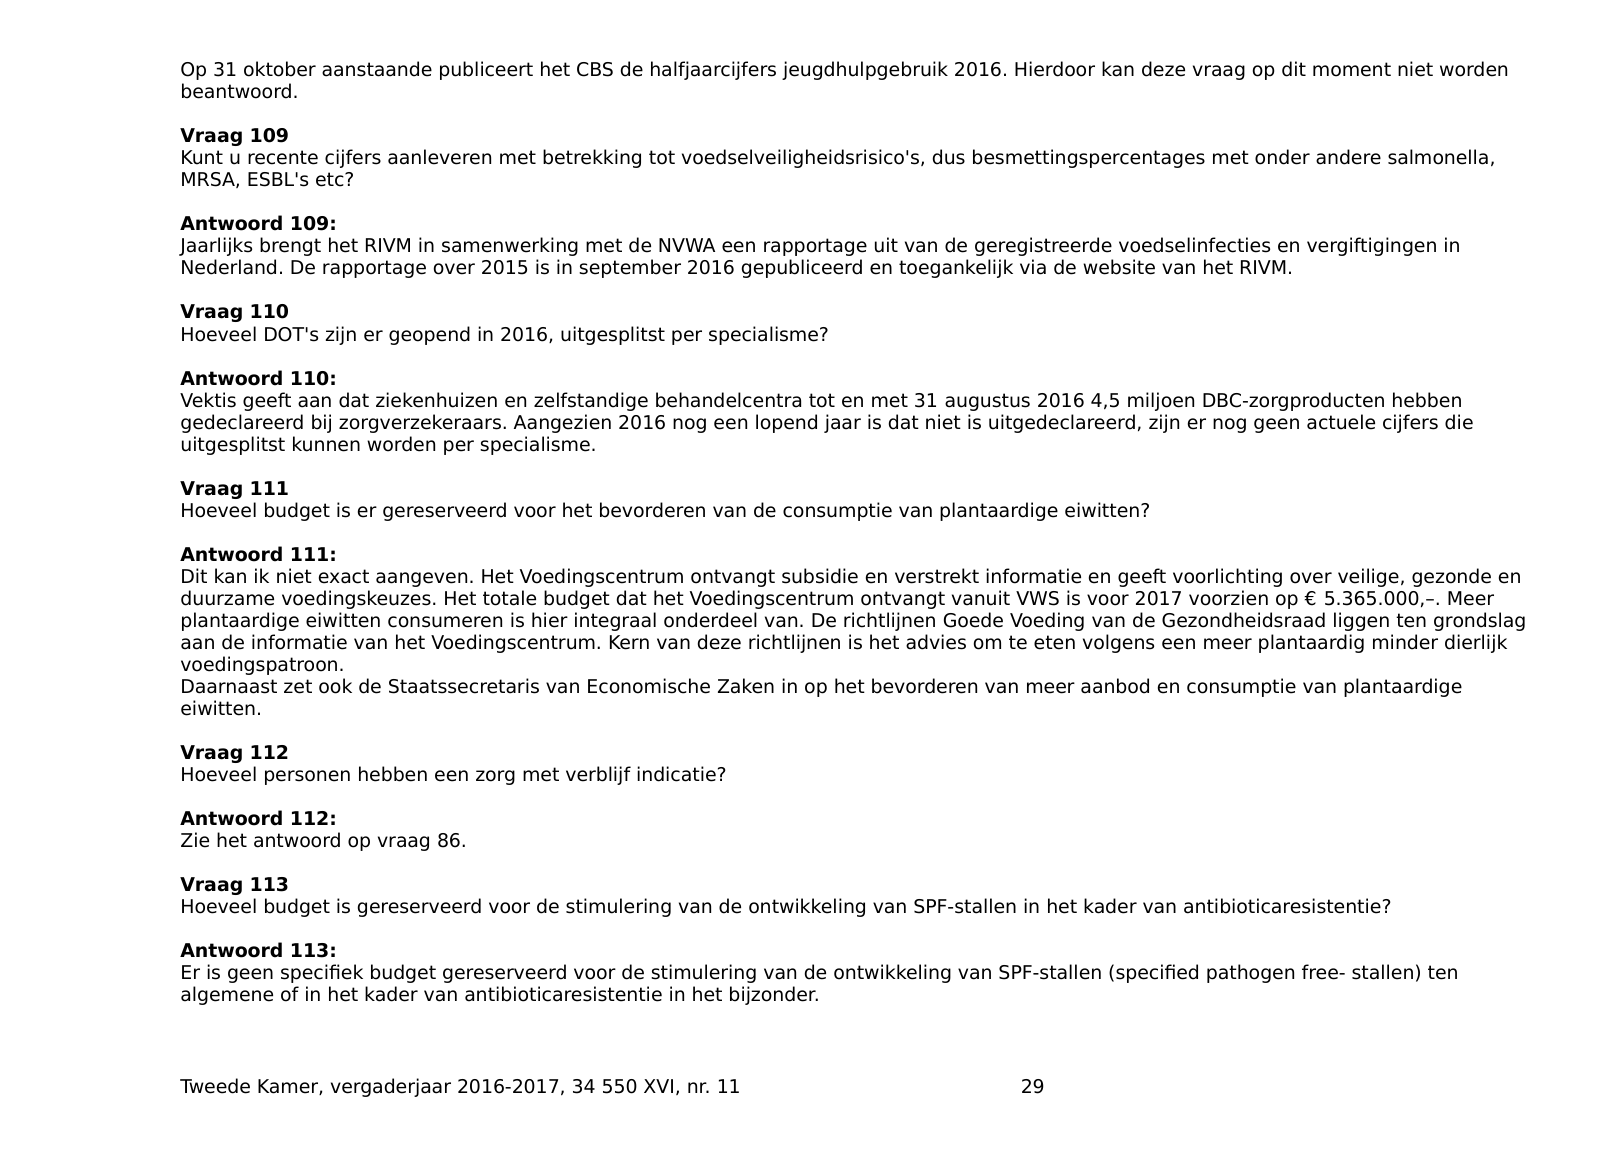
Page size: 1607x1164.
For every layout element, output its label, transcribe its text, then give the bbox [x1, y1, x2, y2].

text Hoeveel DOT's zijn er geopend in 2016, uitgesplitst per specialisme? [180, 323, 1529, 345]
text Vraag 110 [180, 301, 1529, 323]
text Hoeveel budget is gereserveerd voor de stimulering van de ontwikkeling van SPF-stallen in het kader van antibioticaresistentie? [180, 896, 1529, 918]
text Jaarlijks brengt het RIVM in samenwerking met de NVWA een rapportage uit van de geregistreerde voedselinfecties en vergiftigingen in Nederland. De rapportage over 2015 is in september 2016 gepubliceerd en toegankelijk via de website van het RIVM. [180, 235, 1529, 279]
text Dit kan ik niet exact aangeven. Het Voedingscentrum ontvangt subsidie en verstrekt informatie en geeft voorlichting over veilige, gezonde en duurzame voedingskeuzes. Het totale budget dat het Voedingscentrum ontvangt vanuit VWS is voor 2017 voorzien op € 5.365.000,–. Meer plantaardige eiwitten consumeren is hier integraal onderdeel van. De richtlijnen Goede Voeding van de Gezondheidsraad liggen ten grondslag aan de informatie van het Voedingscentrum. Kern van deze richtlijnen is het advies om te eten volgens een meer plantaardig minder dierlijk voedingspatroon. [180, 566, 1529, 676]
text Antwoord 109: [180, 213, 1529, 235]
text Op 31 oktober aanstaande publiceert het CBS de halfjaarcijfers jeugdhulpgebruik 2016. Hierdoor kan deze vraag op dit moment niet worden beantwoord. [180, 59, 1529, 103]
text Vraag 112 [180, 742, 1529, 764]
text Vraag 111 [180, 478, 1529, 500]
text Antwoord 112: [180, 808, 1529, 830]
text Antwoord 110: [180, 368, 1529, 389]
text Vraag 113 [180, 874, 1529, 896]
text Daarnaast zet ook de Staatssecretaris van Economische Zaken in op het bevorderen van meer aanbod en consumptie van plantaardige eiwitten. [180, 676, 1529, 720]
text Hoeveel personen hebben een zorg met verblijf indicatie? [180, 764, 1529, 786]
text Hoeveel budget is er gereserveerd voor het bevorderen van de consumptie van plantaardige eiwitten? [180, 500, 1529, 522]
text Kunt u recente cijfers aanleveren met betrekking tot voedselveiligheidsrisico's, dus besmettingspercentages met onder andere salmonella, MRSA, ESBL's etc? [180, 147, 1529, 191]
text Antwoord 113: [180, 940, 1529, 962]
text Zie het antwoord op vraag 86. [180, 830, 1529, 852]
text Er is geen specifiek budget gereserveerd voor de stimulering van de ontwikkeling van SPF-stallen (specified pathogen free- stallen) ten algemene of in het kader van antibioticaresistentie in het bijzonder. [180, 962, 1529, 1006]
text Vektis geeft aan dat ziekenhuizen en zelfstandige behandelcentra tot en met 31 augustus 2016 4,5 miljoen DBC-zorgproducten hebben gedeclareerd bij zorgverzekeraars. Aangezien 2016 nog een lopend jaar is dat niet is uitgedeclareerd, zijn er nog geen actuele cijfers die uitgesplitst kunnen worden per specialisme. [180, 389, 1529, 456]
text Vraag 109 [180, 125, 1529, 147]
text Antwoord 111: [180, 544, 1529, 566]
